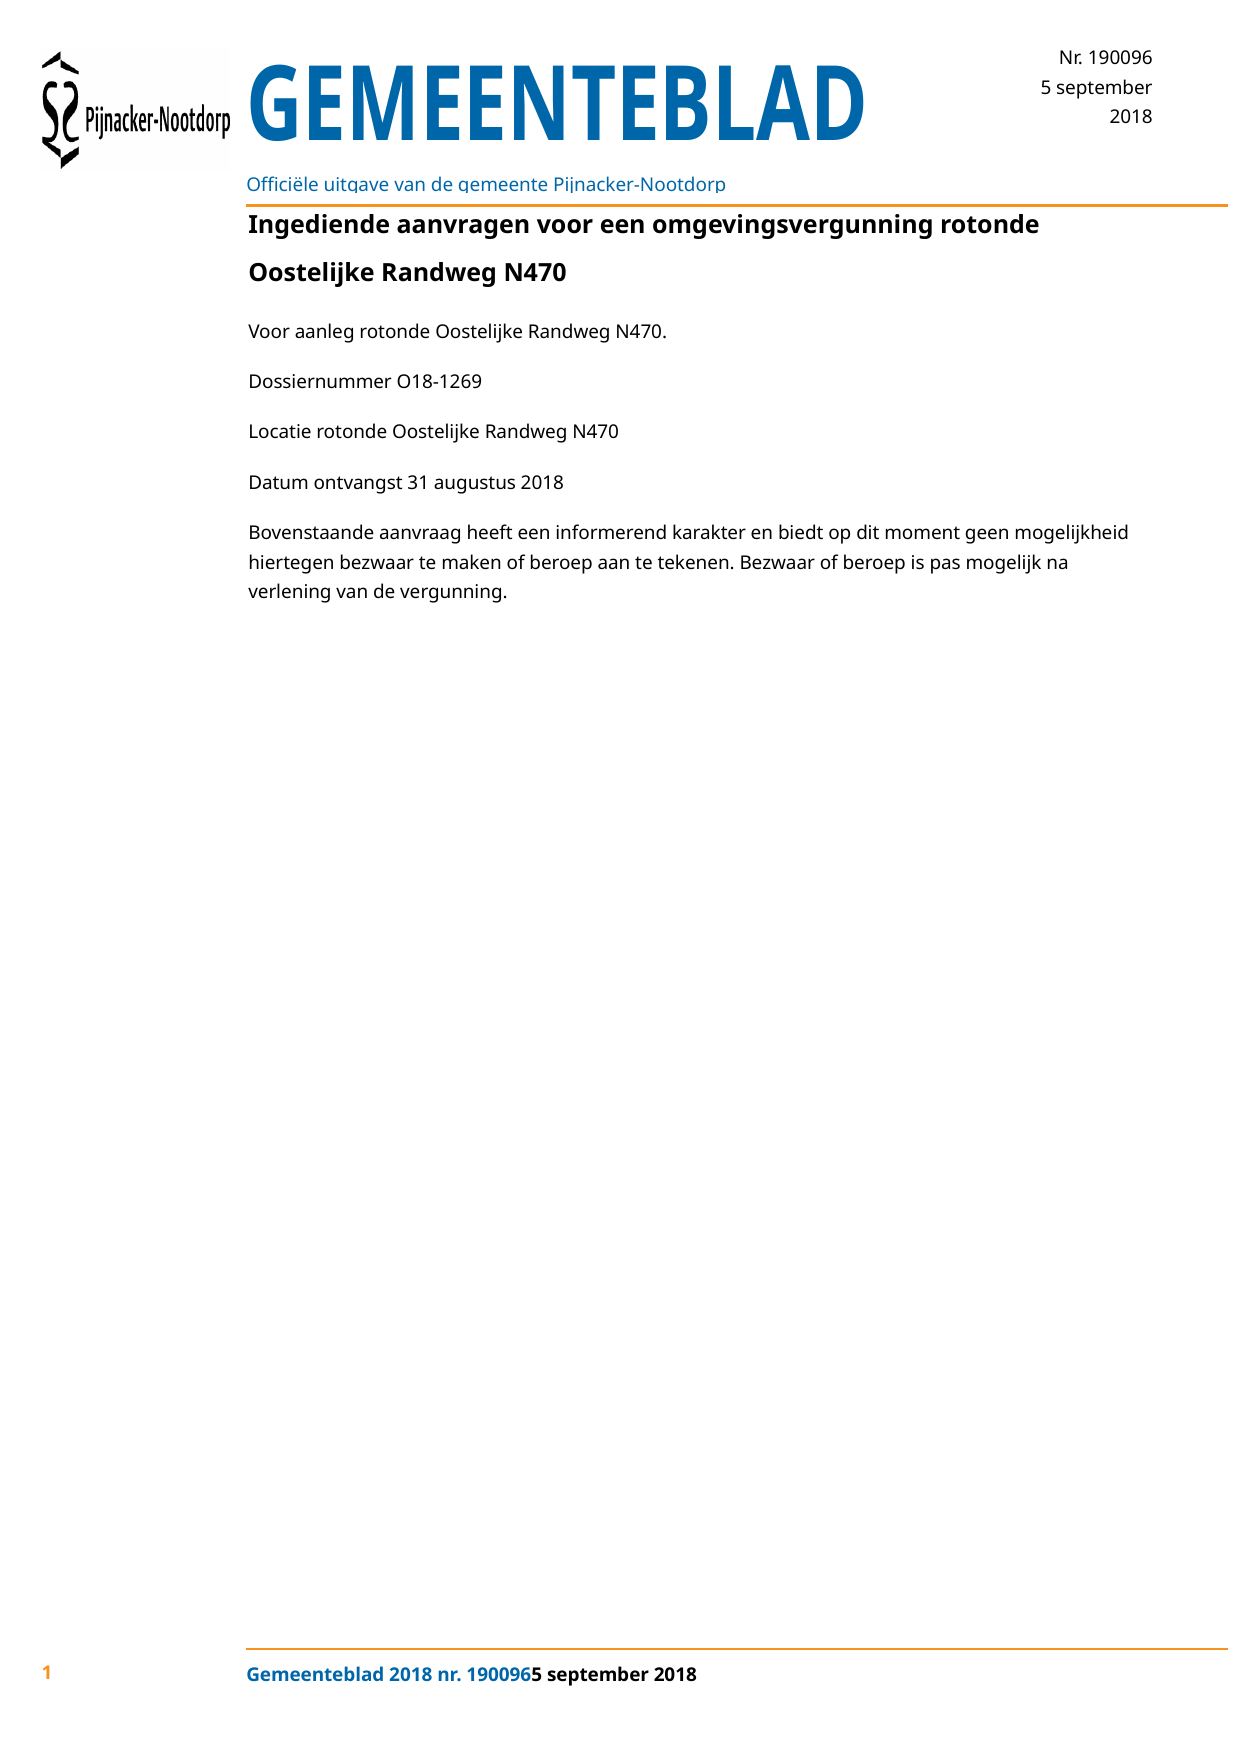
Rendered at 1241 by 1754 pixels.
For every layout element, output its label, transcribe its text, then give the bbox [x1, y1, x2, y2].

text Bovenstaande aanvraag heeft een informerend karakter en biedt op dit moment geen mogelijkheid hiertegen bezwaar te maken of beroep aan te tekenen. Bezwaar of beroep is pas mogelijk na verlening van de vergunning. [248, 519, 1152, 604]
picture [41, 47, 231, 172]
text Locatie rotonde Oostelijke Randweg N470 [248, 419, 1152, 444]
text Voor aanleg rotonde Oostelijke Randweg N470. [248, 318, 1152, 344]
text Dossiernummer O18-1269 [248, 368, 1152, 394]
text Ingediende aanvragen voor een omgevingsvergunning rotonde Oostelijke Randweg N470 [248, 207, 1152, 288]
text Datum ontvangst 31 augustus 2018 [248, 469, 1152, 495]
